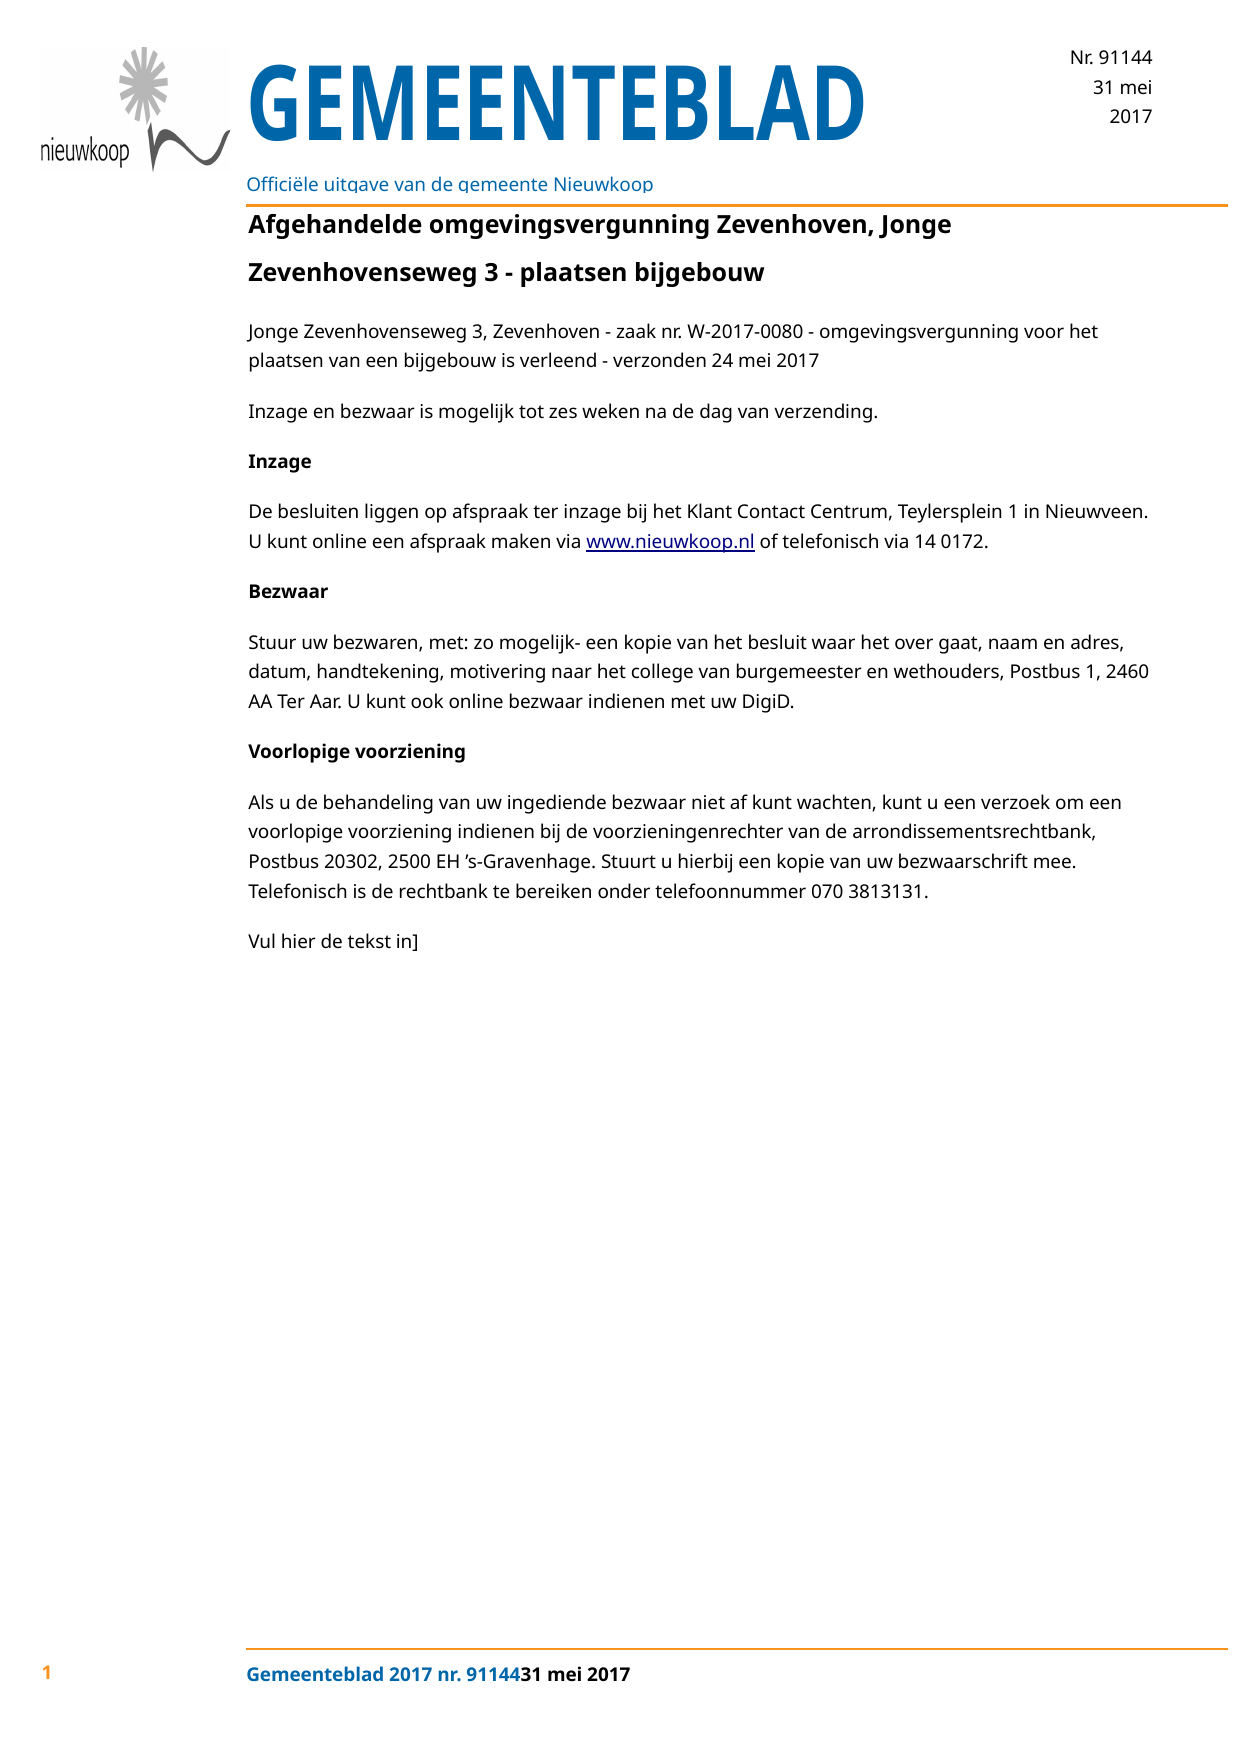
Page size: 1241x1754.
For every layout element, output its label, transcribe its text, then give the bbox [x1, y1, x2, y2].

text Jonge Zevenhovenseweg 3, Zevenhoven - zaak nr. W-2017-0080 - omgevingsvergunning voor het plaatsen van een bijgebouw is verleend - verzonden 24 mei 2017 [248, 318, 1152, 373]
picture [41, 47, 231, 172]
text Inzage en bezwaar is mogelijk tot zes weken na de dag van verzending. [248, 398, 1152, 424]
text Vul hier de tekst in] [248, 928, 1152, 954]
text Afgehandelde omgevingsvergunning Zevenhoven, Jonge Zevenhovenseweg 3 - plaatsen bijgebouw [248, 207, 1152, 288]
text Inzage [248, 448, 1152, 474]
text Stuur uw bezwaren, met: zo mogelijk- een kopie van het besluit waar het over gaat, naam en adres, datum, handtekening, motivering naar het college van burgemeester en wethouders, Postbus 1, 2460 AA Ter Aar. U kunt ook online bezwaar indienen met uw DigiD. [248, 629, 1152, 714]
text Voorlopige voorziening [248, 739, 1152, 764]
text Als u de behandeling van uw ingediende bezwaar niet af kunt wachten, kunt u een verzoek om een voorlopige voorziening indienen bij de voorzieningenrechter van de arrondissementsrechtbank, Postbus 20302, 2500 EH ’s-Gravenhage. Stuurt u hierbij een kopie van uw bezwaarschrift mee. Telefonisch is de rechtbank te bereiken onder telefoonnummer 070 3813131. [248, 789, 1152, 904]
text Bezwaar [248, 579, 1152, 604]
text De besluiten liggen op afspraak ter inzage bij het Klant Contact Centrum, Teylersplein 1 in Nieuwveen. U kunt online een afspraak maken via www.nieuwkoop.nl of telefonisch via 14 0172. [248, 499, 1152, 554]
